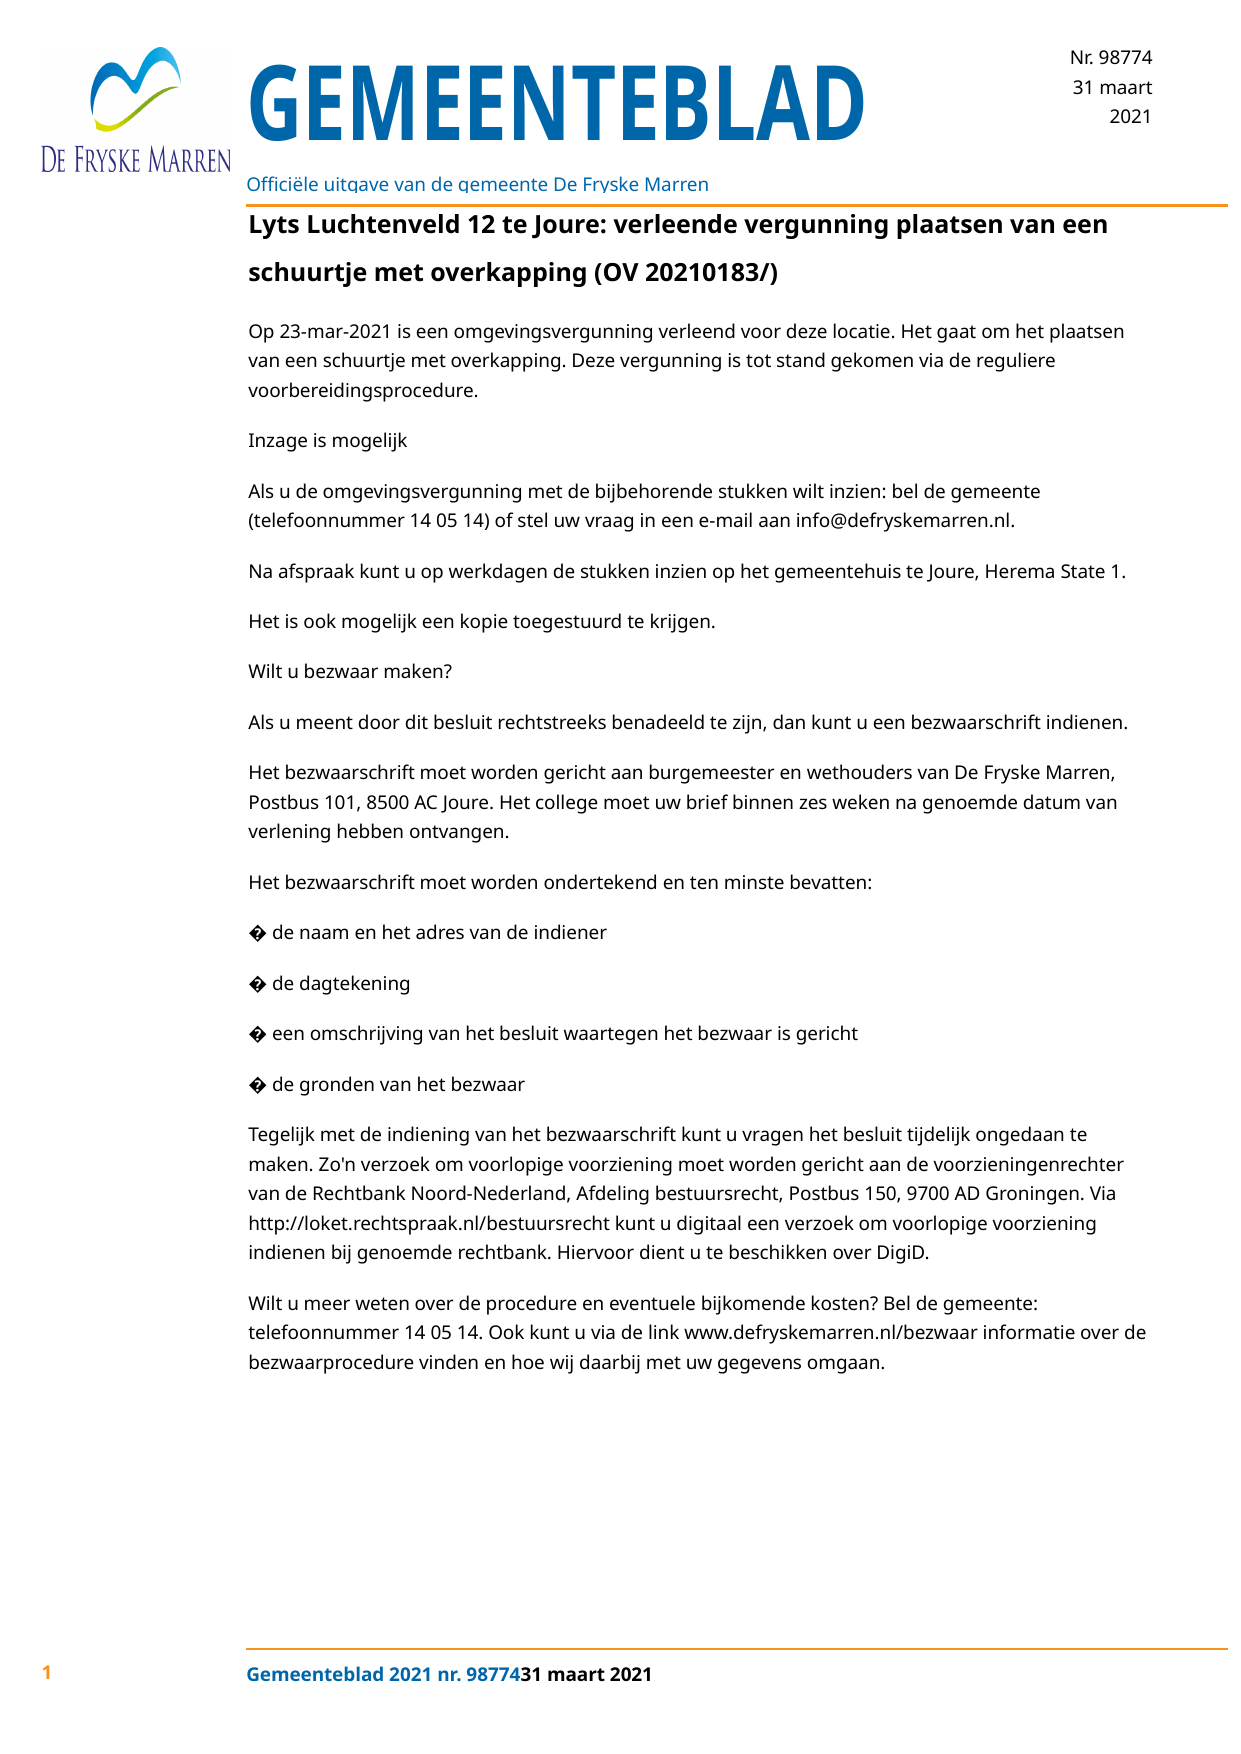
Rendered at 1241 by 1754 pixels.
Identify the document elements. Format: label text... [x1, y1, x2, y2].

text Wilt u bezwaar maken? [248, 659, 1152, 684]
text Wilt u meer weten over de procedure en eventuele bijkomende kosten? Bel de gemeente: telefoonnummer 14 05 14. Ook kunt u via de link www.defryskemarren.nl/bezwaar informatie over de bezwaarprocedure vinden en hoe wij daarbij met uw gegevens omgaan. [248, 1290, 1152, 1375]
text Als u de omgevingsvergunning met de bijbehorende stukken wilt inzien: bel de gemeente (telefoonnummer 14 05 14) of stel uw vraag in een e-mail aan info@defryskemarren.nl. [248, 478, 1152, 533]
text Het is ook mogelijk een kopie toegestuurd te krijgen. [248, 608, 1152, 634]
text Tegelijk met de indiening van het bezwaarschrift kunt u vragen het besluit tijdelijk ongedaan te maken. Zo'n verzoek om voorlopige voorziening moet worden gericht aan de voorzieningenrechter van de Rechtbank Noord-Nederland, Afdeling bestuursrecht, Postbus 150, 9700 AD Groningen. Via http://loket.rechtspraak.nl/bestuursrecht kunt u digitaal een verzoek om voorlopige voorziening indienen bij genoemde rechtbank. Hiervoor dient u te beschikken over DigiD. [248, 1121, 1152, 1265]
text Op 23-mar-2021 is een omgevingsvergunning verleend voor deze locatie. Het gaat om het plaatsen van een schuurtje met overkapping. Deze vergunning is tot stand gekomen via de reguliere voorbereidingsprocedure. [248, 318, 1152, 403]
text Het bezwaarschrift moet worden ondertekend en ten minste bevatten: [248, 869, 1152, 895]
text � de dagtekening [248, 970, 1152, 996]
text � een omschrijving van het besluit waartegen het bezwaar is gericht [248, 1020, 1152, 1046]
text Lyts Luchtenveld 12 te Joure: verleende vergunning plaatsen van een schuurtje met overkapping (OV 20210183/) [248, 207, 1152, 288]
text Als u meent door dit besluit rechtstreeks benadeeld te zijn, dan kunt u een bezwaarschrift indienen. [248, 709, 1152, 735]
text Inzage is mogelijk [248, 427, 1152, 453]
text � de gronden van het bezwaar [248, 1071, 1152, 1097]
text Het bezwaarschrift moet worden gericht aan burgemeester en wethouders van De Fryske Marren, Postbus 101, 8500 AC Joure. Het college moet uw brief binnen zes weken na genoemde datum van verlening hebben ontvangen. [248, 759, 1152, 844]
text � de naam en het adres van de indiener [248, 919, 1152, 945]
text Na afspraak kunt u op werkdagen de stukken inzien op het gemeentehuis te Joure, Herema State 1. [248, 558, 1152, 584]
picture [41, 47, 231, 172]
